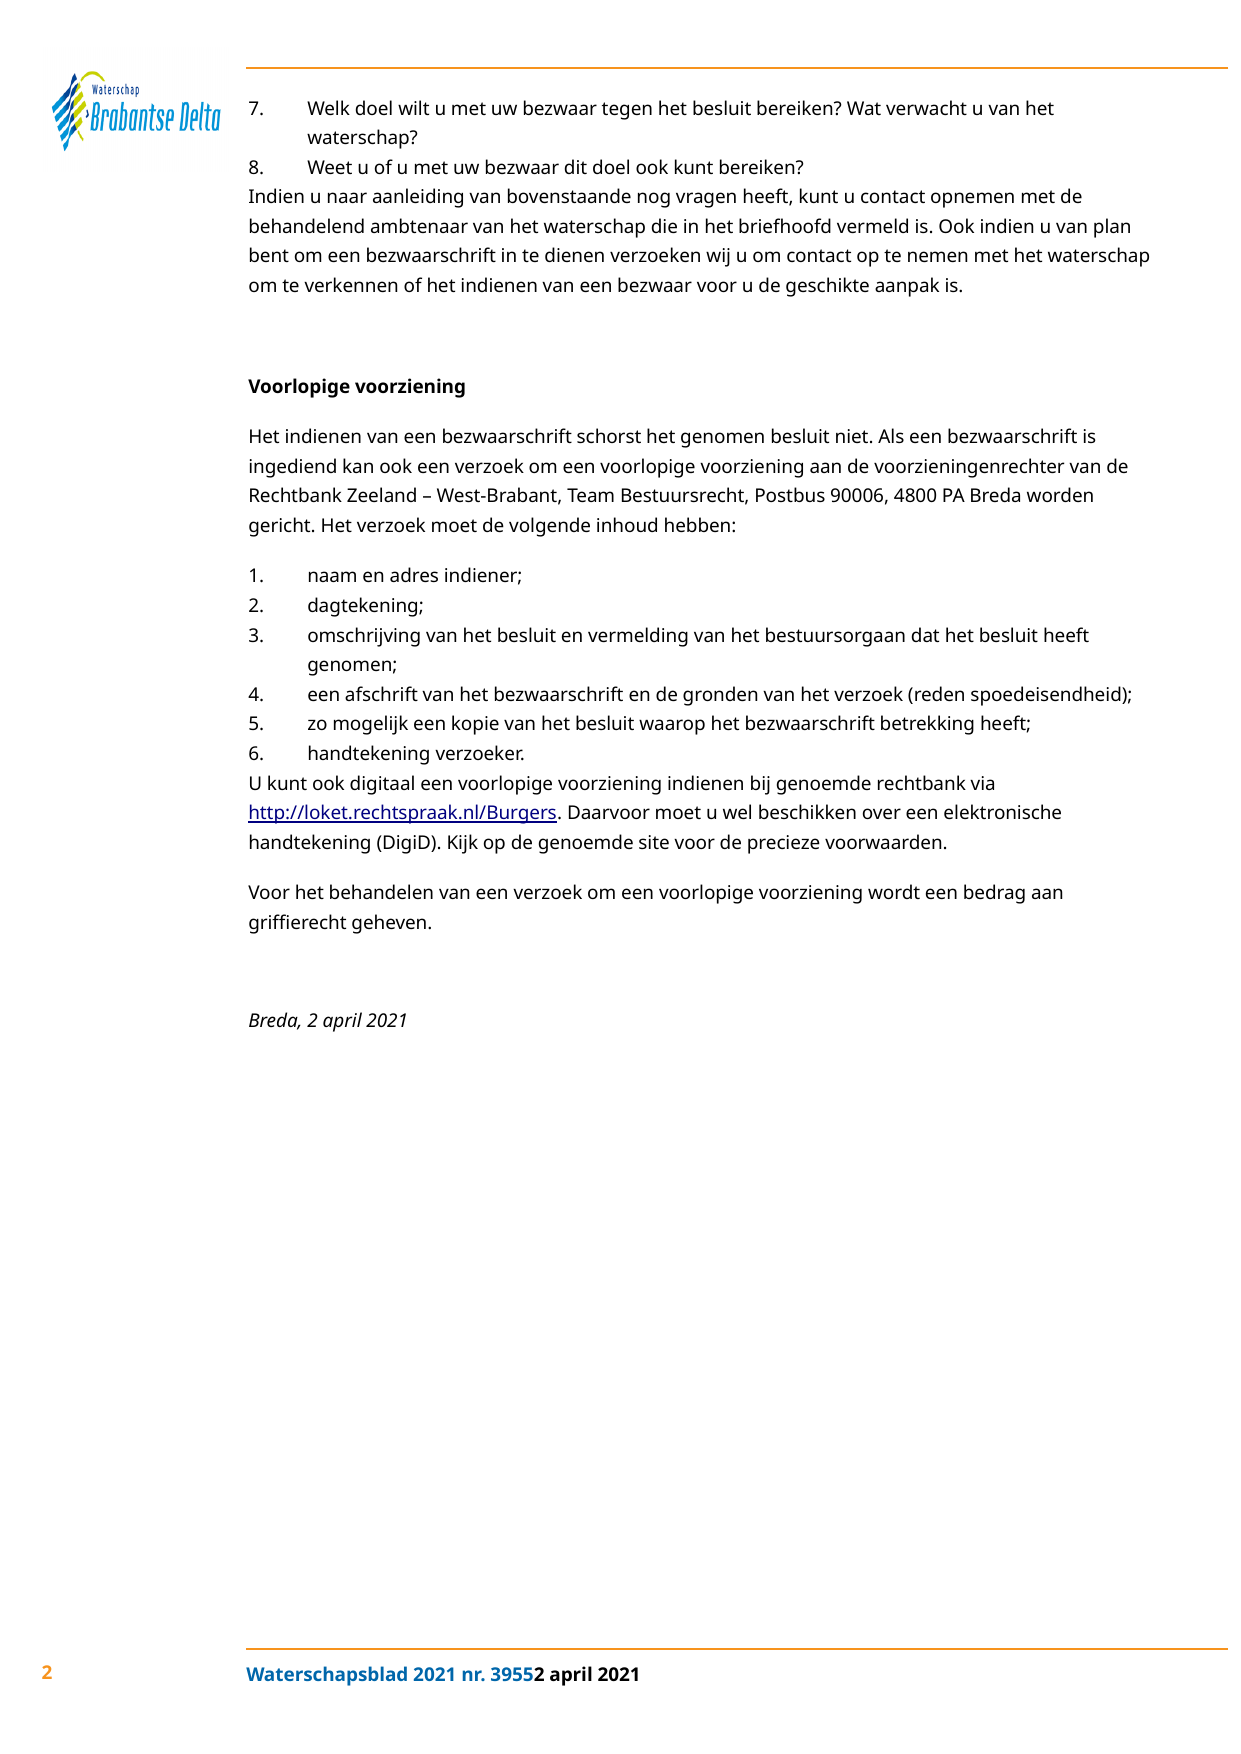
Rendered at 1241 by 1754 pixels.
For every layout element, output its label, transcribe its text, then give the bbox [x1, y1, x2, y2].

list Welk doel wilt u met uw bezwaar tegen het besluit bereiken? Wat verwacht u van het waterschap? [248, 95, 1152, 150]
text Het indienen van een bezwaarschrift schorst het genomen besluit niet. Als een bezwaarschrift is ingediend kan ook een verzoek om een voorlopige voorziening aan de voorzieningenrechter van de Rechtbank Zeeland – West-Brabant, Team Bestuursrecht, Postbus 90006, 4800 PA Breda worden gericht. Het verzoek moet de volgende inhoud hebben: [248, 423, 1152, 538]
text Voor het behandelen van een verzoek om een voorlopige voorziening wordt een bedrag aan griffierecht geheven. [248, 879, 1152, 935]
list naam en adres indiener; [248, 563, 1152, 588]
list dagtekening; [248, 592, 1152, 618]
list handtekening verzoeker. [248, 740, 1152, 766]
list zo mogelijk een kopie van het besluit waarop het bezwaarschrift betrekking heeft; [248, 711, 1152, 736]
list omschrijving van het besluit en vermelding van het bestuursorgaan dat het besluit heeft genomen; [248, 622, 1152, 677]
list een afschrift van het bezwaarschrift en de gronden van het verzoek (reden spoedeisendheid); [248, 681, 1152, 707]
text Voorlopige voorziening [248, 373, 1152, 399]
picture [41, 47, 231, 172]
text U kunt ook digitaal een voorlopige voorziening indienen bij genoemde rechtbank via http://loket.rechtspraak.nl/Burgers. Daarvoor moet u wel beschikken over een elektronische handtekening (DigiD). Kijk op de genoemde site voor de precieze voorwaarden. [248, 770, 1152, 855]
text Indien u naar aanleiding van bovenstaande nog vragen heeft, kunt u contact opnemen met de behandelend ambtenaar van het waterschap die in het briefhoofd vermeld is. Ook indien u van plan bent om een bezwaarschrift in te dienen verzoeken wij u om contact op te nemen met het waterschap om te verkennen of het indienen van een bezwaar voor u de geschikte aanpak is. [248, 183, 1152, 298]
text Breda, 2 april 2021 [248, 1007, 1152, 1033]
list Weet u of u met uw bezwaar dit doel ook kunt bereiken? [248, 154, 1152, 180]
